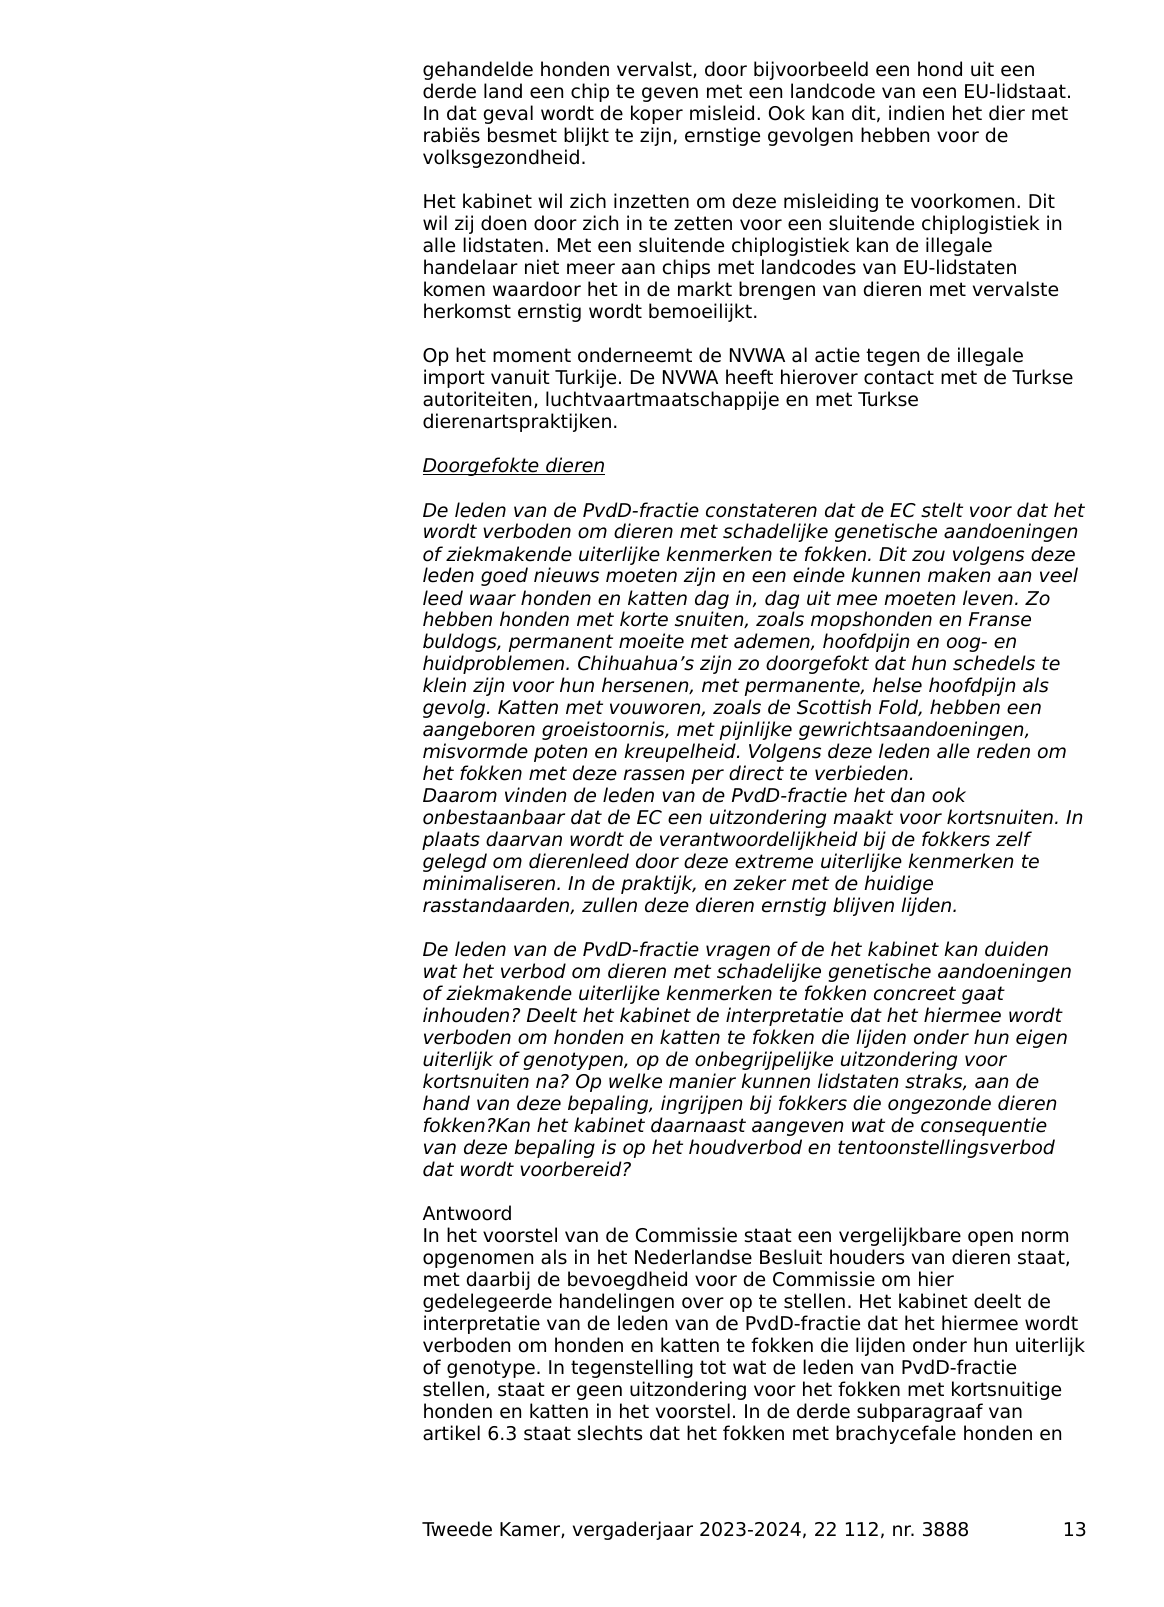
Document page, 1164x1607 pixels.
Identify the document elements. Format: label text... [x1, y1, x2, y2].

text De leden van de PvdD-fractie constateren dat de EC stelt voor dat het wordt verboden om dieren met schadelijke genetische aandoeningen of ziekmakende uiterlijke kenmerken te fokken. Dit zou volgens deze leden goed nieuws moeten zijn en een einde kunnen maken aan veel leed waar honden en katten dag in, dag uit mee moeten leven. Zo hebben honden met korte snuiten, zoals mopshonden en Franse buldogs, permanent moeite met ademen, hoofdpijn en oog- en huidproblemen. Chihuahua’s zijn zo doorgefokt dat hun schedels te klein zijn voor hun hersenen, met permanente, helse hoofdpijn als gevolg. Katten met vouworen, zoals de Scottish Fold, hebben een aangeboren groeistoornis, met pijnlijke gewrichtsaandoeningen, misvormde poten en kreupelheid. Volgens deze leden alle reden om het fokken met deze rassen per direct te verbieden. [422, 499, 1087, 785]
text In het voorstel van de Commissie staat een vergelijkbare open norm opgenomen als in het Nederlandse Besluit houders van dieren staat, met daarbij de bevoegdheid voor de Commissie om hier gedelegeerde handelingen over op te stellen. Het kabinet deelt de interpretatie van de leden van de PvdD-fractie dat het hiermee wordt verboden om honden en katten te fokken die lijden onder hun uiterlijk of genotype. In tegenstelling tot wat de leden van PvdD-fractie stellen, staat er geen uitzondering voor het fokken met kortsnuitige honden en katten in het voorstel. In de derde subparagraaf van artikel 6.3 staat slechts dat het fokken met brachycefale honden en [422, 1225, 1087, 1445]
text gehandelde honden vervalst, door bijvoorbeeld een hond uit een derde land een chip te geven met een landcode van een EU-lidstaat. In dat geval wordt de koper misleid. Ook kan dit, indien het dier met rabiës besmet blijkt te zijn, ernstige gevolgen hebben voor de volksgezondheid. [422, 59, 1087, 169]
subtitle Doorgefokte dieren [422, 455, 1087, 477]
text Op het moment onderneemt de NVWA al actie tegen de illegale import vanuit Turkije. De NVWA heeft hierover contact met de Turkse autoriteiten, luchtvaartmaatschappije en met Turkse dierenartspraktijken. [422, 345, 1087, 433]
text Het kabinet wil zich inzetten om deze misleiding te voorkomen. Dit wil zij doen door zich in te zetten voor een sluitende chiplogistiek in alle lidstaten. Met een sluitende chiplogistiek kan de illegale handelaar niet meer aan chips met landcodes van EU-lidstaten komen waardoor het in de markt brengen van dieren met vervalste herkomst ernstig wordt bemoeilijkt. [422, 191, 1087, 323]
text Antwoord [422, 1203, 1087, 1225]
text Daarom vinden de leden van de PvdD-fractie het dan ook onbestaanbaar dat de EC een uitzondering maakt voor kortsnuiten. In plaats daarvan wordt de verantwoordelijkheid bij de fokkers zelf gelegd om dierenleed door deze extreme uiterlijke kenmerken te minimaliseren. In de praktijk, en zeker met de huidige rasstandaarden, zullen deze dieren ernstig blijven lijden. [422, 785, 1087, 917]
text De leden van de PvdD-fractie vragen of de het kabinet kan duiden wat het verbod om dieren met schadelijke genetische aandoeningen of ziekmakende uiterlijke kenmerken te fokken concreet gaat inhouden? Deelt het kabinet de interpretatie dat het hiermee wordt verboden om honden en katten te fokken die lijden onder hun eigen uiterlijk of genotypen, op de onbegrijpelijke uitzondering voor kortsnuiten na? Op welke manier kunnen lidstaten straks, aan de hand van deze bepaling, ingrijpen bij fokkers die ongezonde dieren fokken?Kan het kabinet daarnaast aangeven wat de consequentie van deze bepaling is op het houdverbod en tentoonstellingsverbod dat wordt voorbereid? [422, 939, 1087, 1181]
